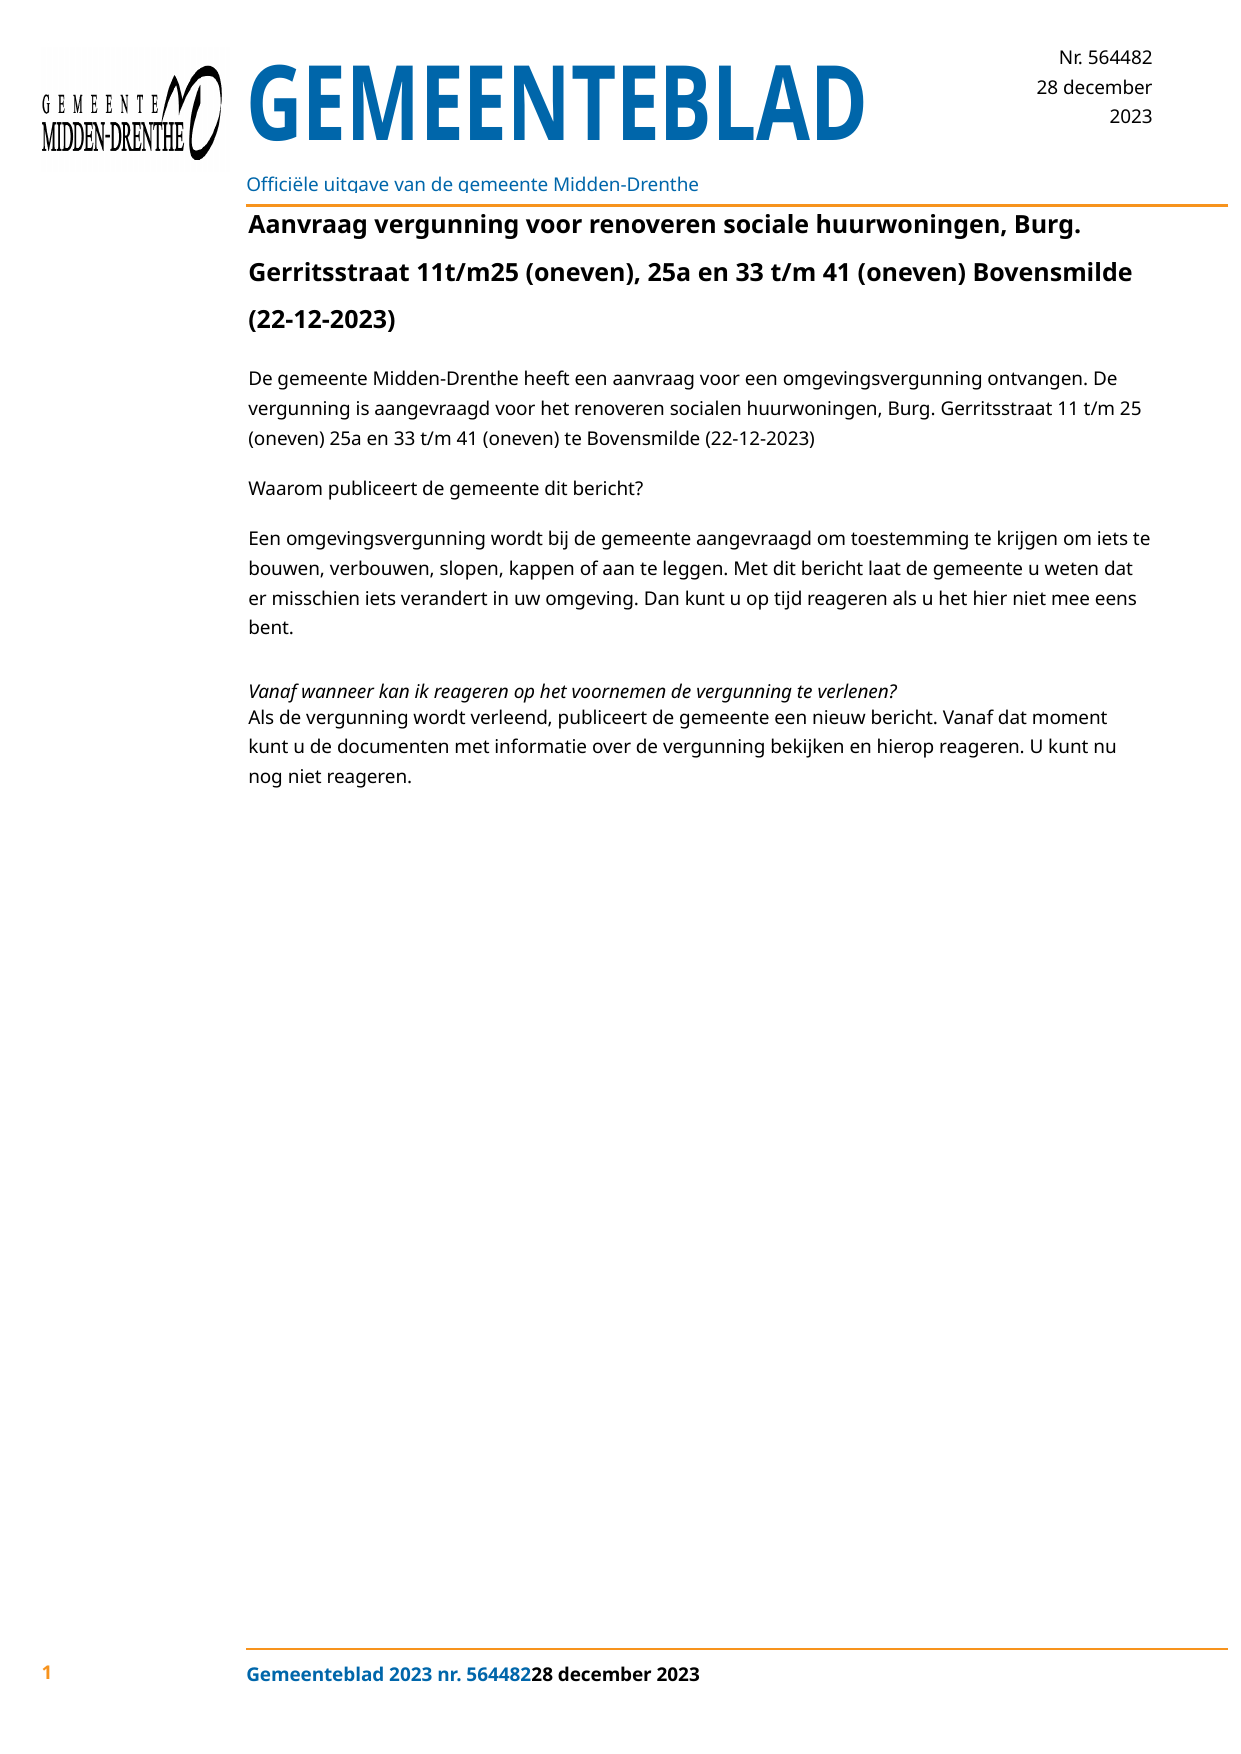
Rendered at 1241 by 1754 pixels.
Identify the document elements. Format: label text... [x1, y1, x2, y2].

picture [41, 47, 231, 172]
text De gemeente Midden-Drenthe heeft een aanvraag voor een omgevingsvergunning ontvangen. De vergunning is aangevraagd voor het renoveren socialen huurwoningen, Burg. Gerritsstraat 11 t/m 25 (oneven) 25a en 33 t/m 41 (oneven) te Bovensmilde (22-12-2023) [248, 366, 1152, 450]
text Waarom publiceert de gemeente dit bericht? [248, 475, 1152, 501]
text Vanaf wanneer kan ik reageren op het voornemen de vergunning te verlenen? [248, 678, 1152, 704]
text Als de vergunning wordt verleend, publiceert de gemeente een nieuw bericht. Vanaf dat moment kunt u de documenten met informatie over de vergunning bekijken en hierop reageren. U kunt nu nog niet reageren. [248, 704, 1152, 789]
text Een omgevingsvergunning wordt bij de gemeente aangevraagd om toestemming te krijgen om iets te bouwen, verbouwen, slopen, kappen of aan te leggen. Met dit bericht laat de gemeente u weten dat er misschien iets verandert in uw omgeving. Dan kunt u op tijd reageren als u het hier niet mee eens bent. [248, 526, 1152, 640]
text Aanvraag vergunning voor renoveren sociale huurwoningen, Burg. Gerritsstraat 11t/m25 (oneven), 25a en 33 t/m 41 (oneven) Bovensmilde (22-12-2023) [248, 207, 1152, 336]
